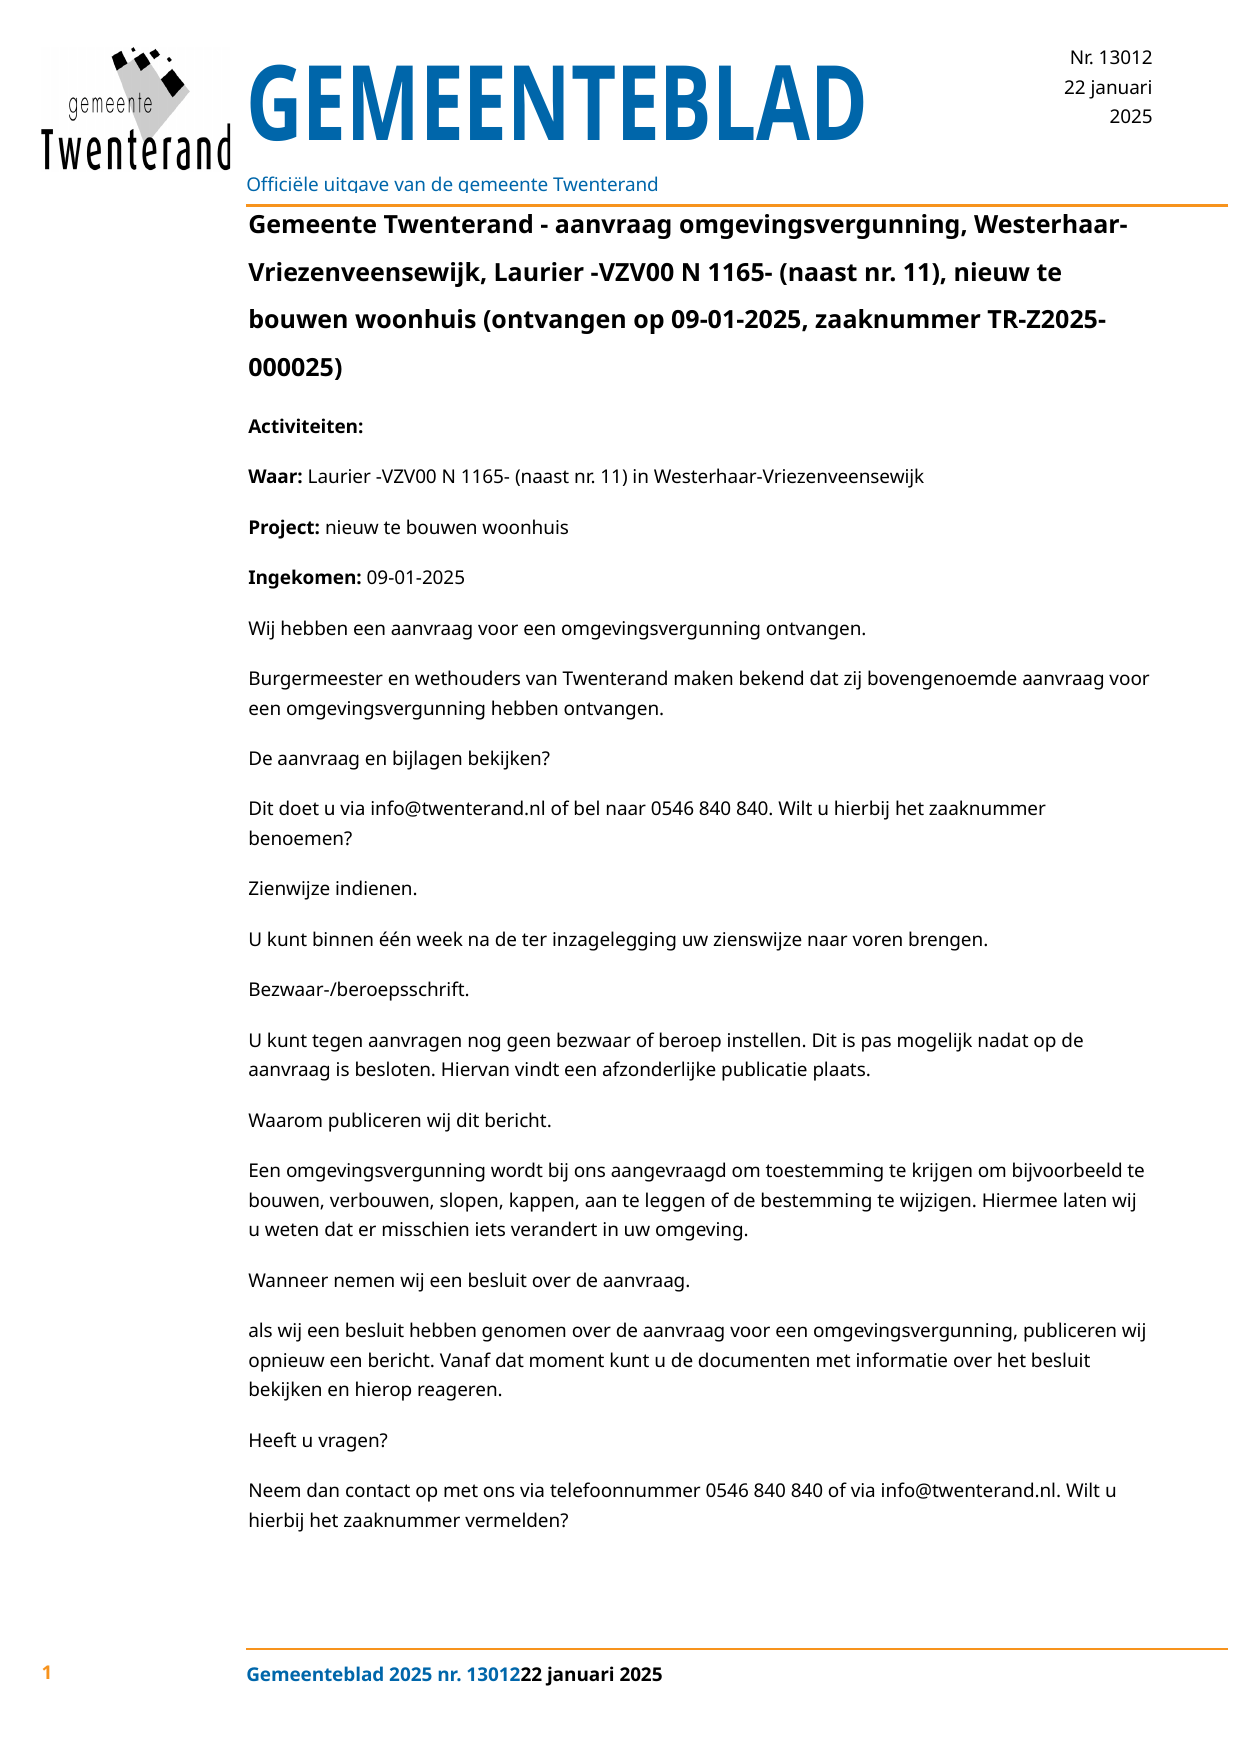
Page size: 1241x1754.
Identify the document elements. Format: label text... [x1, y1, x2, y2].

text De aanvraag en bijlagen bekijken? [248, 745, 1152, 771]
text Neem dan contact op met ons via telefoonnummer 0546 840 840 of via info@twenterand.nl. Wilt u hierbij het zaaknummer vermelden? [248, 1477, 1152, 1533]
text als wij een besluit hebben genomen over de aanvraag voor een omgevingsvergunning, publiceren wij opnieuw een bericht. Vanaf dat moment kunt u de documenten met informatie over het besluit bekijken en hierop reageren. [248, 1317, 1152, 1402]
text Zienwijze indienen. [248, 876, 1152, 901]
text Waar: Laurier -VZV00 N 1165- (naast nr. 11) in Westerhaar-Vriezenveensewijk [248, 463, 1152, 489]
text Ingekomen: 09-01-2025 [248, 564, 1152, 590]
text Wij hebben een aanvraag voor een omgevingsvergunning ontvangen. [248, 615, 1152, 641]
text Bezwaar-/beroepsschrift. [248, 976, 1152, 1002]
text U kunt binnen één week na de ter inzagelegging uw zienswijze naar voren brengen. [248, 926, 1152, 952]
text Een omgevingsvergunning wordt bij ons aangevraagd om toestemming te krijgen om bijvoorbeeld te bouwen, verbouwen, slopen, kappen, aan te leggen of de bestemming te wijzigen. Hiermee laten wij u weten dat er misschien iets verandert in uw omgeving. [248, 1157, 1152, 1242]
text U kunt tegen aanvragen nog geen bezwaar of beroep instellen. Dit is pas mogelijk nadat op de aanvraag is besloten. Hiervan vindt een afzonderlijke publicatie plaats. [248, 1027, 1152, 1082]
text Project: nieuw te bouwen woonhuis [248, 514, 1152, 540]
text Wanneer nemen wij een besluit over de aanvraag. [248, 1267, 1152, 1293]
picture [41, 47, 231, 172]
text Gemeente Twenterand - aanvraag omgevingsvergunning, Westerhaar-Vriezenveensewijk, Laurier -VZV00 N 1165- (naast nr. 11), nieuw te bouwen woonhuis (ontvangen op 09-01-2025, zaaknummer TR-Z2025-000025) [248, 207, 1152, 384]
text Activiteiten: [248, 413, 1152, 439]
text Heeft u vragen? [248, 1427, 1152, 1453]
text Dit doet u via info@twenterand.nl of bel naar 0546 840 840. Wilt u hierbij het zaaknummer benoemen? [248, 796, 1152, 851]
text Waarom publiceren wij dit bericht. [248, 1107, 1152, 1133]
text Burgermeester en wethouders van Twenterand maken bekend dat zij bovengenoemde aanvraag voor een omgevingsvergunning hebben ontvangen. [248, 665, 1152, 721]
